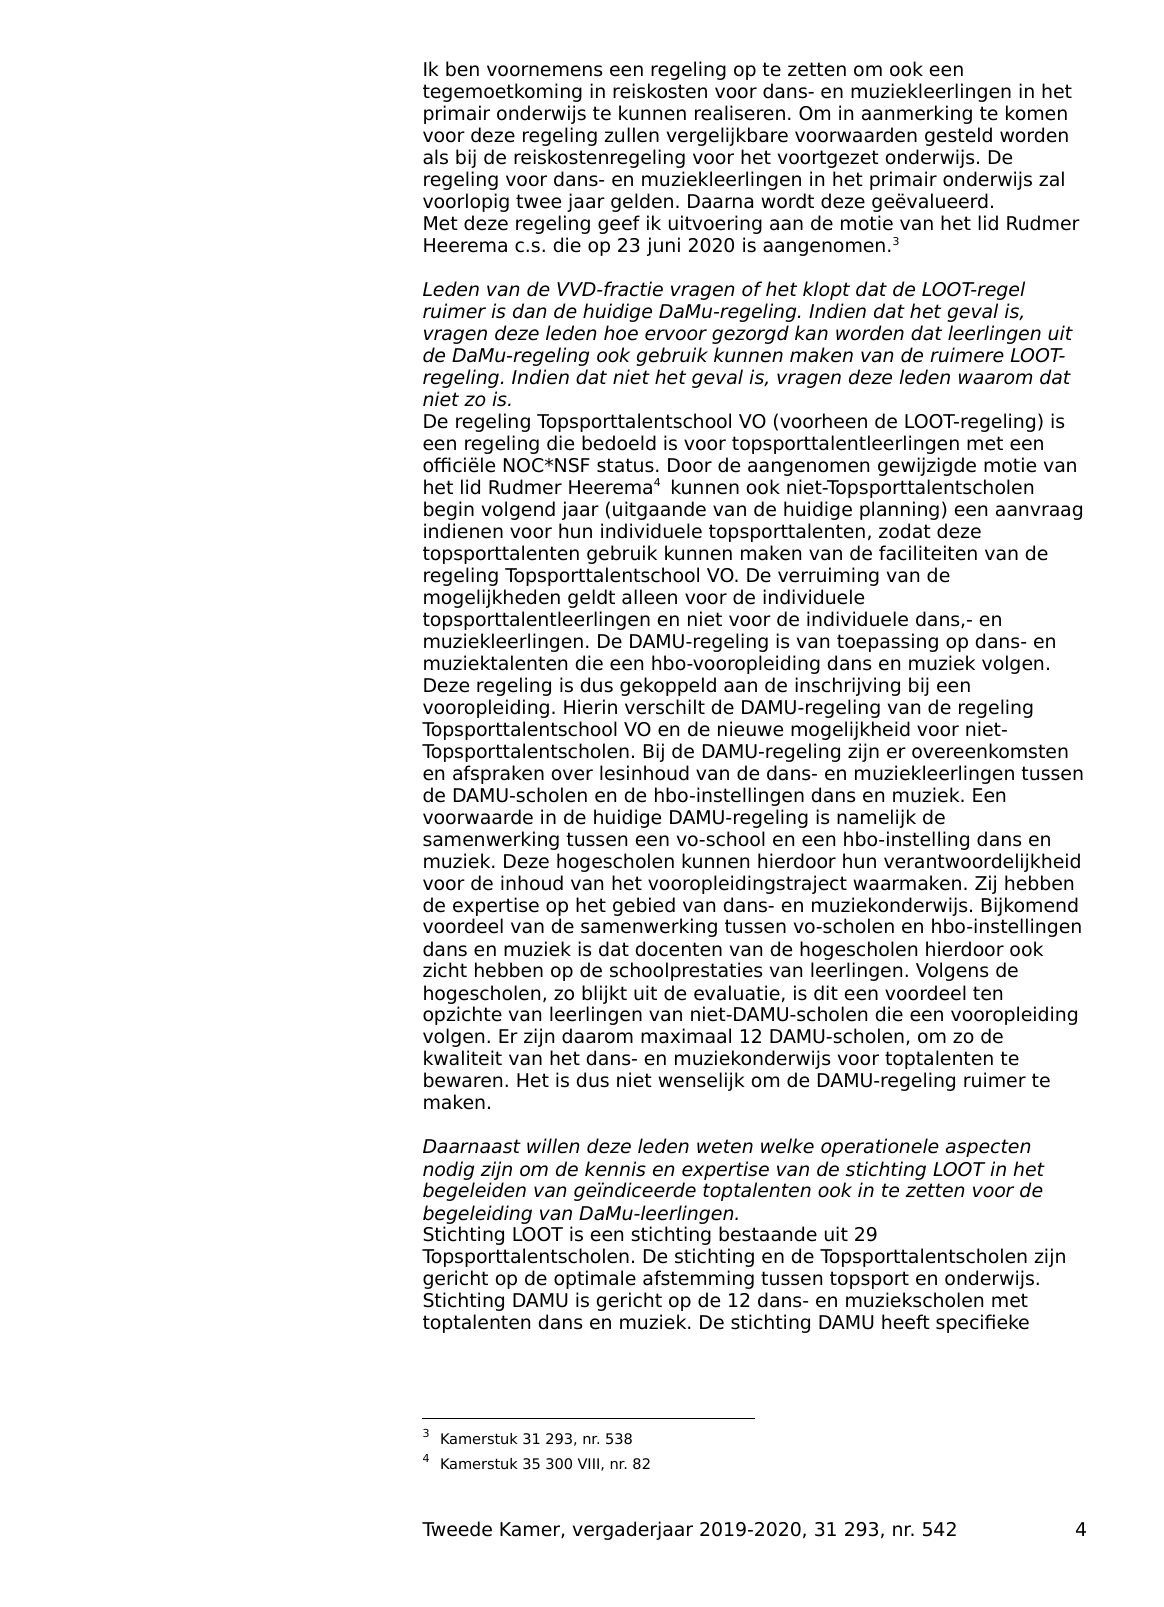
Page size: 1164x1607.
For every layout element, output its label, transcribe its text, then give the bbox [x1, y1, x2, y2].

text De regeling Topsporttalentschool VO (voorheen de LOOT-regeling) is een regeling die bedoeld is voor topsporttalentleerlingen met een officiële NOC*NSF status. Door de aangenomen gewijzigde motie van het lid Rudmer Heerema kunnen ook niet-Topsporttalentscholen begin volgend jaar (uitgaande van de huidige planning) een aanvraag indienen voor hun individuele topsporttalenten, zodat deze topsporttalenten gebruik kunnen maken van de faciliteiten van de regeling Topsporttalentschool VO. De verruiming van de mogelijkheden geldt alleen voor de individuele topsporttalentleerlingen en niet voor de individuele dans,- en muziekleerlingen. De DAMU-regeling is van toepassing op dans- en muziektalenten die een hbo-vooropleiding dans en muziek volgen. Deze regeling is dus gekoppeld aan de inschrijving bij een vooropleiding. Hierin verschilt de DAMU-regeling van de regeling Topsporttalentschool VO en de nieuwe mogelijkheid voor niet-Topsporttalentscholen. Bij de DAMU-regeling zijn er overeenkomsten en afspraken over lesinhoud van de dans- en muziekleerlingen tussen de DAMU-scholen en de hbo-instellingen dans en muziek. Een voorwaarde in de huidige DAMU-regeling is namelijk de samenwerking tussen een vo-school en een hbo-instelling dans en muziek. Deze hogescholen kunnen hierdoor hun verantwoordelijkheid voor de inhoud van het vooropleidingstraject waarmaken. Zij hebben de expertise op het gebied van dans- en muziekonderwijs. Bijkomend voordeel van de samenwerking tussen vo-scholen en hbo-instellingen dans en muziek is dat docenten van de hogescholen hierdoor ook zicht hebben op de schoolprestaties van leerlingen. Volgens de hogescholen, zo blijkt uit de evaluatie, is dit een voordeel ten opzichte van leerlingen van niet-DAMU-scholen die een vooropleiding volgen. Er zijn daarom maximaal 12 DAMU-scholen, om zo de kwaliteit van het dans- en muziekonderwijs voor toptalenten te bewaren. Het is dus niet wenselijk om de DAMU-regeling ruimer te maken. [422, 411, 1087, 1114]
text Leden van de VVD-fractie vragen of het klopt dat de LOOT-regel ruimer is dan de huidige DaMu-regeling. Indien dat het geval is, vragen deze leden hoe ervoor gezorgd kan worden dat leerlingen uit de DaMu-regeling ook gebruik kunnen maken van de ruimere LOOT-regeling. Indien dat niet het geval is, vragen deze leden waarom dat niet zo is. [422, 279, 1087, 411]
text Daarnaast willen deze leden weten welke operationele aspecten nodig zijn om de kennis en expertise van de stichting LOOT in het begeleiden van geïndiceerde toptalenten ook in te zetten voor de begeleiding van DaMu-leerlingen. [422, 1136, 1087, 1224]
text Kamerstuk 35 300 VIII, nr. 82 [422, 1452, 1087, 1474]
text Ik ben voornemens een regeling op te zetten om ook een tegemoetkoming in reiskosten voor dans- en muziekleerlingen in het primair onderwijs te kunnen realiseren. Om in aanmerking te komen voor deze regeling zullen vergelijkbare voorwaarden gesteld worden als bij de reiskostenregeling voor het voortgezet onderwijs. De regeling voor dans- en muziekleerlingen in het primair onderwijs zal voorlopig twee jaar gelden. Daarna wordt deze geëvalueerd. [422, 59, 1087, 213]
text Stichting LOOT is een stichting bestaande uit 29 Topsporttalentscholen. De stichting en de Topsporttalentscholen zijn gericht op de optimale afstemming tussen topsport en onderwijs. Stichting DAMU is gericht op de 12 dans- en muziekscholen met toptalenten dans en muziek. De stichting DAMU heeft specifieke [422, 1224, 1087, 1334]
text Kamerstuk 31 293, nr. 538 [422, 1427, 1087, 1449]
text Met deze regeling geef ik uitvoering aan de motie van het lid Rudmer Heerema c.s. die op 23 juni 2020 is aangenomen. [422, 213, 1087, 257]
